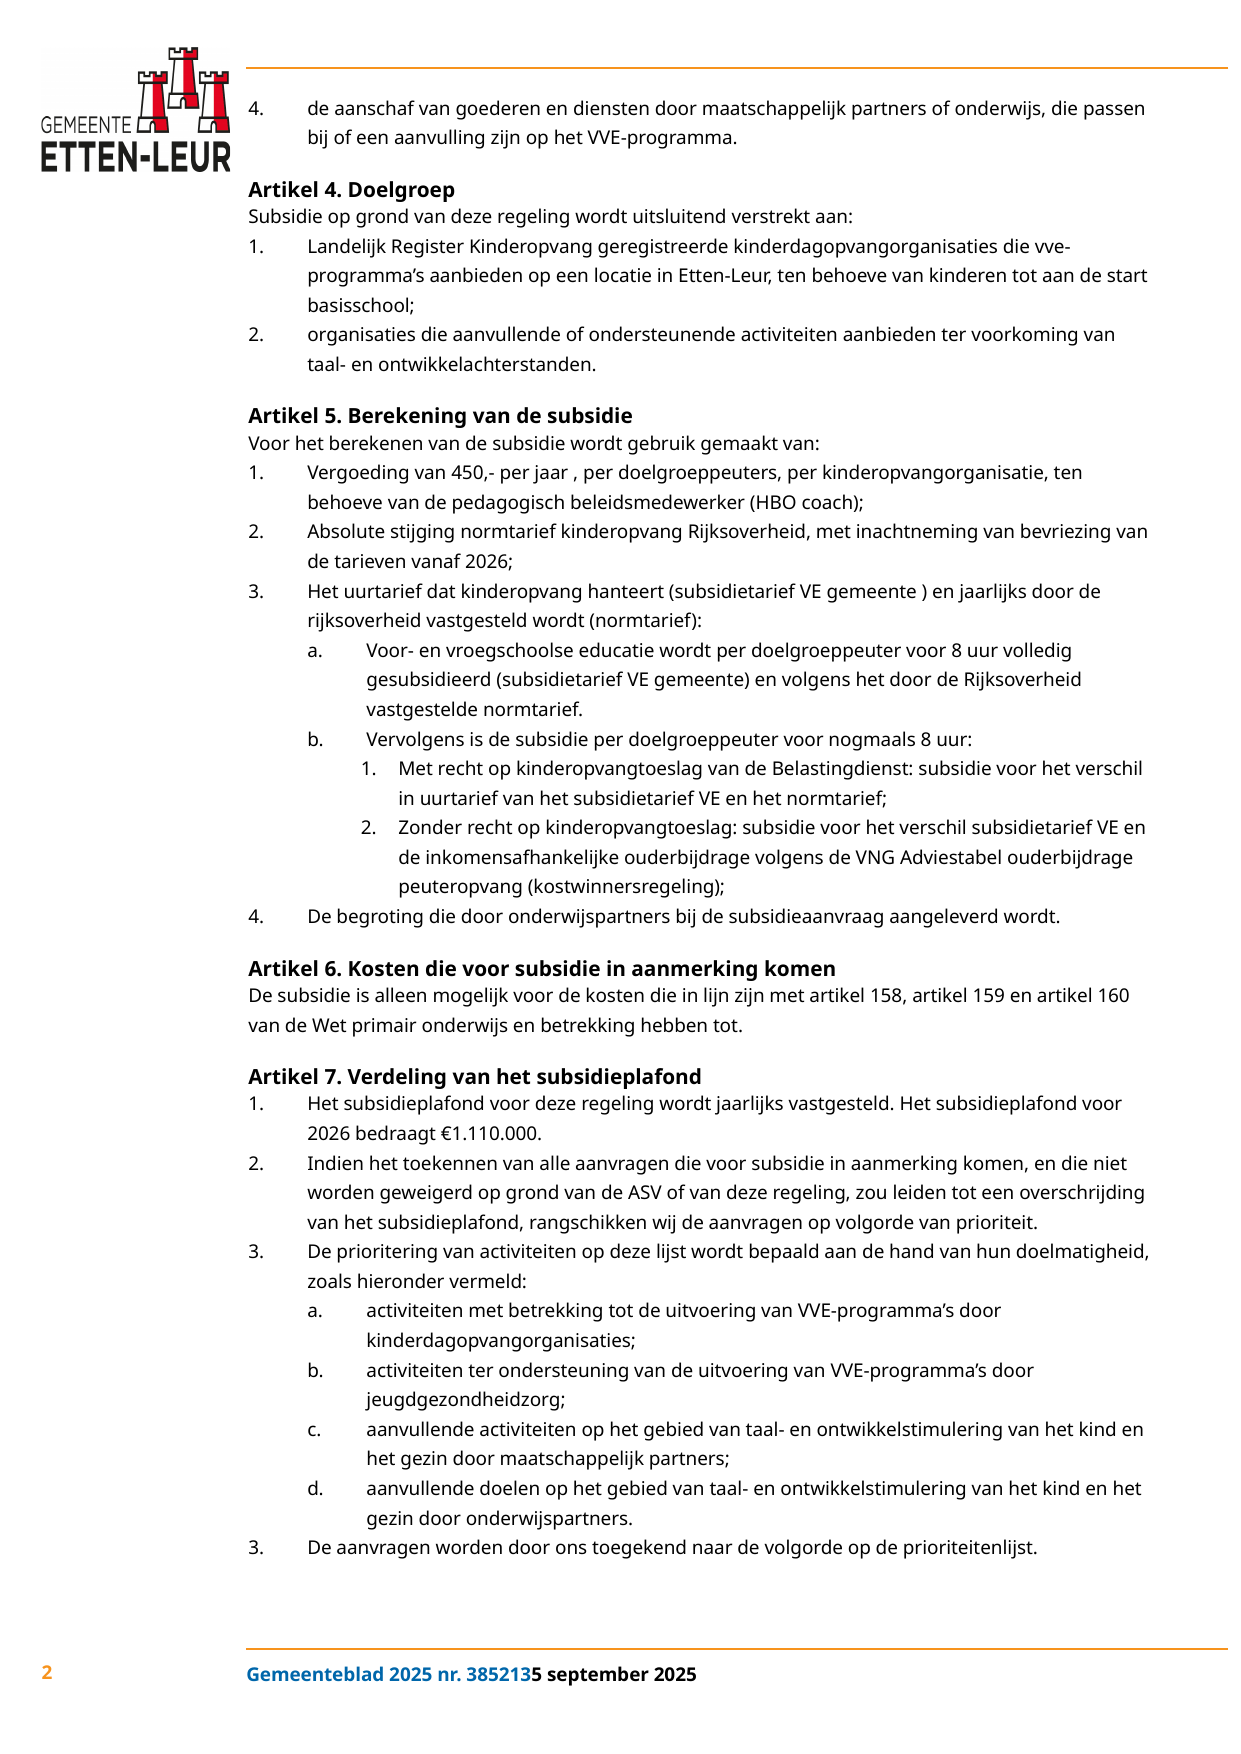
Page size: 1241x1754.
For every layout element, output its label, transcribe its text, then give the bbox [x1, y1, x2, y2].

text Artikel 4. Doelgroep [248, 175, 1152, 203]
list De begroting die door onderwijspartners bij de subsidieaanvraag aangeleverd wordt. [248, 903, 1152, 929]
list de aanschaf van goederen en diensten door maatschappelijk partners of onderwijs, die passen bij of een aanvulling zijn op het VVE-programma. [248, 95, 1152, 150]
text Artikel 5. Berekening van de subsidie [248, 402, 1152, 430]
list Voor- en vroegschoolse educatie wordt per doelgroeppeuter voor 8 uur volledig gesubsidieerd (subsidietarief VE gemeente) en volgens het door de Rijksoverheid vastgestelde normtarief. [307, 637, 1152, 722]
picture [41, 47, 231, 172]
list Het subsidieplafond voor deze regeling wordt jaarlijks vastgesteld. Het subsidieplafond voor 2026 bedraagt €1.110.000. [248, 1091, 1152, 1146]
list aanvullende doelen op het gebied van taal- en ontwikkelstimulering van het kind en het gezin door onderwijspartners. [307, 1475, 1152, 1531]
text De subsidie is alleen mogelijk voor de kosten die in lijn zijn met artikel 158, artikel 159 en artikel 160 van de Wet primair onderwijs en betrekking hebben tot. [248, 982, 1152, 1037]
text Subsidie op grond van deze regeling wordt uitsluitend verstrekt aan: [248, 203, 1152, 229]
list Het uurtarief dat kinderopvang hanteert (subsidietarief VE gemeente ) en jaarlijks door de rijksoverheid vastgesteld wordt (normtarief): [248, 578, 1152, 633]
text Voor het berekenen van de subsidie wordt gebruik gemaakt van: [248, 430, 1152, 456]
text Artikel 7. Verdeling van het subsidieplafond [248, 1062, 1152, 1091]
list Met recht op kinderopvangtoeslag van de Belastingdienst: subsidie voor het verschil in uurtarief van het subsidietarief VE en het normtarief; [361, 755, 1152, 811]
list activiteiten met betrekking tot de uitvoering van VVE-programma’s door kinderdagopvangorganisaties; [307, 1298, 1152, 1353]
list aanvullende activiteiten op het gebied van taal- en ontwikkelstimulering van het kind en het gezin door maatschappelijk partners; [307, 1416, 1152, 1471]
list activiteiten ter ondersteuning van de uitvoering van VVE-programma’s door jeugdgezondheidzorg; [307, 1357, 1152, 1412]
list Indien het toekennen van alle aanvragen die voor subsidie in aanmerking komen, en die niet worden geweigerd op grond van de ASV of van deze regeling, zou leiden tot een overschrijding van het subsidieplafond, rangschikken wij de aanvragen op volgorde van prioriteit. [248, 1150, 1152, 1235]
list Absolute stijging normtarief kinderopvang Rijksoverheid, met inachtneming van bevriezing van de tarieven vanaf 2026; [248, 519, 1152, 574]
list De aanvragen worden door ons toegekend naar de volgorde op de prioriteitenlijst. [248, 1534, 1152, 1560]
text Artikel 6. Kosten die voor subsidie in aanmerking komen [248, 954, 1152, 982]
list De prioritering van activiteiten op deze lijst wordt bepaald aan de hand van hun doelmatigheid, zoals hieronder vermeld: [248, 1238, 1152, 1294]
list Vervolgens is de subsidie per doelgroeppeuter voor nogmaals 8 uur: [307, 726, 1152, 752]
list Zonder recht op kinderopvangtoeslag: subsidie voor het verschil subsidietarief VE en de inkomensafhankelijke ouderbijdrage volgens de VNG Adviestabel ouderbijdrage peuteropvang (kostwinnersregeling); [361, 814, 1152, 899]
list Landelijk Register Kinderopvang geregistreerde kinderdagopvangorganisaties die vve-programma’s aanbieden op een locatie in Etten-Leur, ten behoeve van kinderen tot aan de start basisschool; [248, 233, 1152, 318]
list organisaties die aanvullende of ondersteunende activiteiten aanbieden ter voorkoming van taal- en ontwikkelachterstanden. [248, 322, 1152, 377]
list Vergoeding van 450,- per jaar , per doelgroeppeuters, per kinderopvangorganisatie, ten behoeve van de pedagogisch beleidsmedewerker (HBO coach); [248, 459, 1152, 515]
